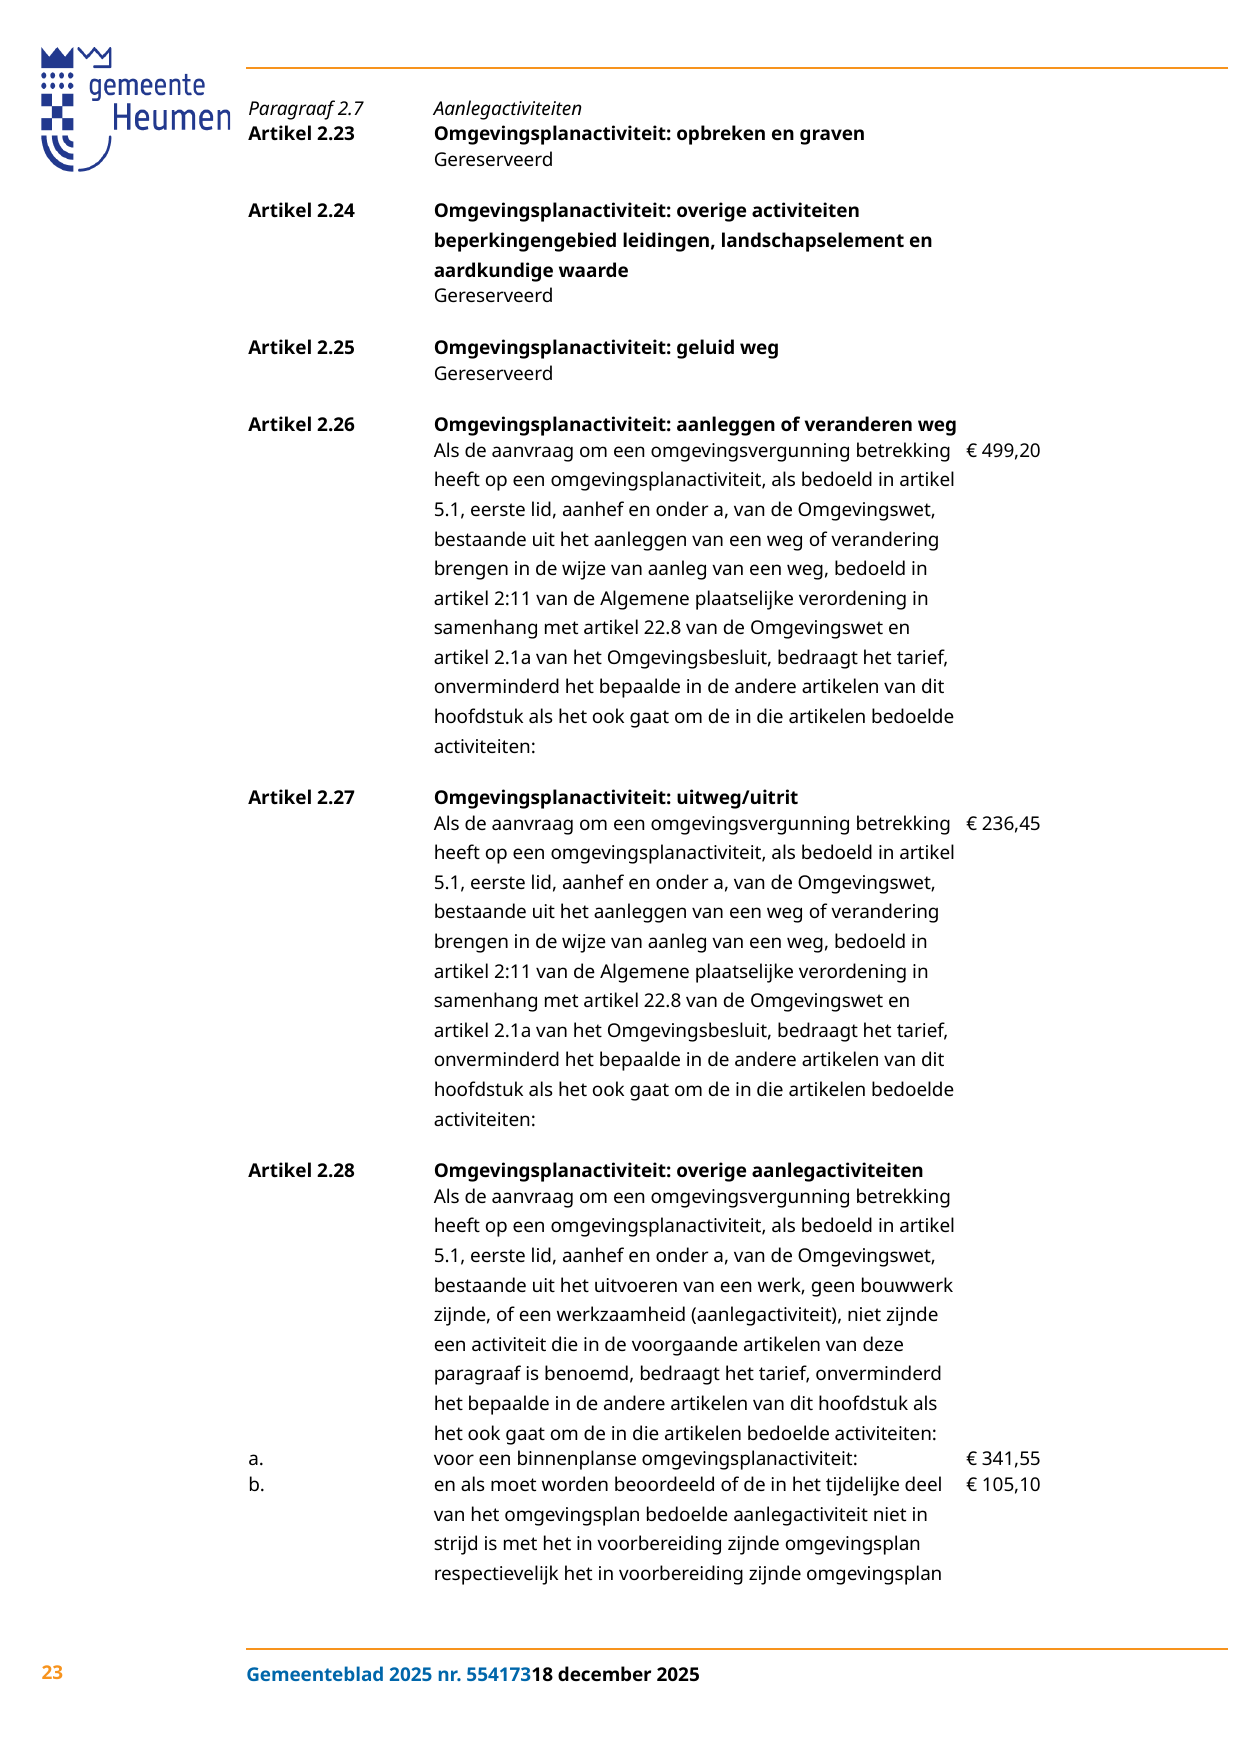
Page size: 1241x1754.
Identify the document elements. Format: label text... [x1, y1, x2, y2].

table_cell Artikel 2.26 [248, 411, 433, 437]
table_cell a. [248, 1445, 433, 1471]
table_cell [966, 759, 1152, 784]
table_cell [248, 1132, 433, 1157]
table_cell Omgevingsplanactiviteit: overige aanlegactiviteiten [434, 1157, 966, 1183]
table_header Paragraaf 2.7 [248, 95, 433, 121]
table_cell Artikel 2.28 [248, 1157, 433, 1183]
table_cell Gereserveerd [434, 283, 966, 308]
table_header Aanlegactiviteiten [434, 95, 966, 121]
table_cell voor een binnenplanse omgevingsplanactiviteit: [434, 1445, 966, 1471]
table_cell [248, 308, 433, 334]
table_cell € 105,10 [966, 1471, 1152, 1586]
table_cell [248, 759, 433, 784]
table_cell Omgevingsplanactiviteit: uitweg/uitrit [434, 784, 966, 810]
table_cell € 499,20 [966, 437, 1152, 758]
table_cell Omgevingsplanactiviteit: overige activiteiten beperkingengebied leidingen, landschapselement en aardkundige waarde [434, 198, 966, 283]
table_cell [248, 810, 433, 1132]
table_cell b. [248, 1471, 433, 1586]
table_cell [966, 334, 1152, 360]
table_cell Gereserveerd [434, 146, 966, 172]
table_cell Als de aanvraag om een omgevingsvergunning betrekking heeft op een omgevingsplanactiviteit, als bedoeld in artikel 5.1, eerste lid, aanhef en onder a, van de Omgevingswet, bestaande uit het aanleggen van een weg of verandering brengen in de wijze van aanleg van een weg, bedoeld in artikel 2:11 van de Algemene plaatselijke verordening in samenhang met artikel 22.8 van de Omgevingswet en artikel 2.1a van het Omgevingsbesluit, bedraagt het tarief, onverminderd het bepaalde in de andere artikelen van dit hoofdstuk als het ook gaat om de in die artikelen bedoelde activiteiten: [434, 437, 966, 758]
table_cell [966, 386, 1152, 411]
table_cell [966, 308, 1152, 334]
table_cell [966, 172, 1152, 198]
table_cell [248, 172, 433, 198]
table_cell [248, 1183, 433, 1445]
table_cell [434, 386, 966, 411]
table_cell [966, 1132, 1152, 1157]
table_cell [966, 411, 1152, 437]
table_cell [966, 1157, 1152, 1183]
table_cell [966, 283, 1152, 308]
table_cell [248, 437, 433, 758]
table_cell Gereserveerd [434, 360, 966, 386]
table_cell [966, 146, 1152, 172]
table_cell € 341,55 [966, 1445, 1152, 1471]
table_cell [966, 1183, 1152, 1445]
picture [41, 47, 231, 172]
table_cell [966, 784, 1152, 810]
table_cell € 236,45 [966, 810, 1152, 1132]
table_cell Omgevingsplanactiviteit: geluid weg [434, 334, 966, 360]
table_cell [966, 198, 1152, 283]
table_cell [248, 283, 433, 308]
table_cell [248, 386, 433, 411]
table_cell [248, 146, 433, 172]
table_cell [966, 121, 1152, 146]
table_cell [434, 1132, 966, 1157]
table_cell [248, 360, 433, 386]
table_cell Artikel 2.23 [248, 121, 433, 146]
table_cell Artikel 2.25 [248, 334, 433, 360]
table_cell [434, 308, 966, 334]
table_cell Artikel 2.27 [248, 784, 433, 810]
table_cell Artikel 2.24 [248, 198, 433, 283]
table_cell en als moet worden beoordeeld of de in het tijdelijke deel van het omgevingsplan bedoelde aanlegactiviteit niet in strijd is met het in voorbereiding zijnde omgevingsplan respectievelijk het in voorbereiding zijnde omgevingsplan [434, 1471, 966, 1586]
table_cell Omgevingsplanactiviteit: opbreken en graven [434, 121, 966, 146]
table_cell [434, 759, 966, 784]
table_header [966, 95, 1152, 121]
table_cell [966, 360, 1152, 386]
table_cell Omgevingsplanactiviteit: aanleggen of veranderen weg [434, 411, 966, 437]
table_cell [434, 172, 966, 198]
table_cell Als de aanvraag om een omgevingsvergunning betrekking heeft op een omgevingsplanactiviteit, als bedoeld in artikel 5.1, eerste lid, aanhef en onder a, van de Omgevingswet, bestaande uit het uitvoeren van een werk, geen bouwwerk zijnde, of een werkzaamheid (aanlegactiviteit), niet zijnde een activiteit die in de voorgaande artikelen van deze paragraaf is benoemd, bedraagt het tarief, onverminderd het bepaalde in de andere artikelen van dit hoofdstuk als het ook gaat om de in die artikelen bedoelde activiteiten: [434, 1183, 966, 1445]
table_cell Als de aanvraag om een omgevingsvergunning betrekking heeft op een omgevingsplanactiviteit, als bedoeld in artikel 5.1, eerste lid, aanhef en onder a, van de Omgevingswet, bestaande uit het aanleggen van een weg of verandering brengen in de wijze van aanleg van een weg, bedoeld in artikel 2:11 van de Algemene plaatselijke verordening in samenhang met artikel 22.8 van de Omgevingswet en artikel 2.1a van het Omgevingsbesluit, bedraagt het tarief, onverminderd het bepaalde in de andere artikelen van dit hoofdstuk als het ook gaat om de in die artikelen bedoelde activiteiten: [434, 810, 966, 1132]
